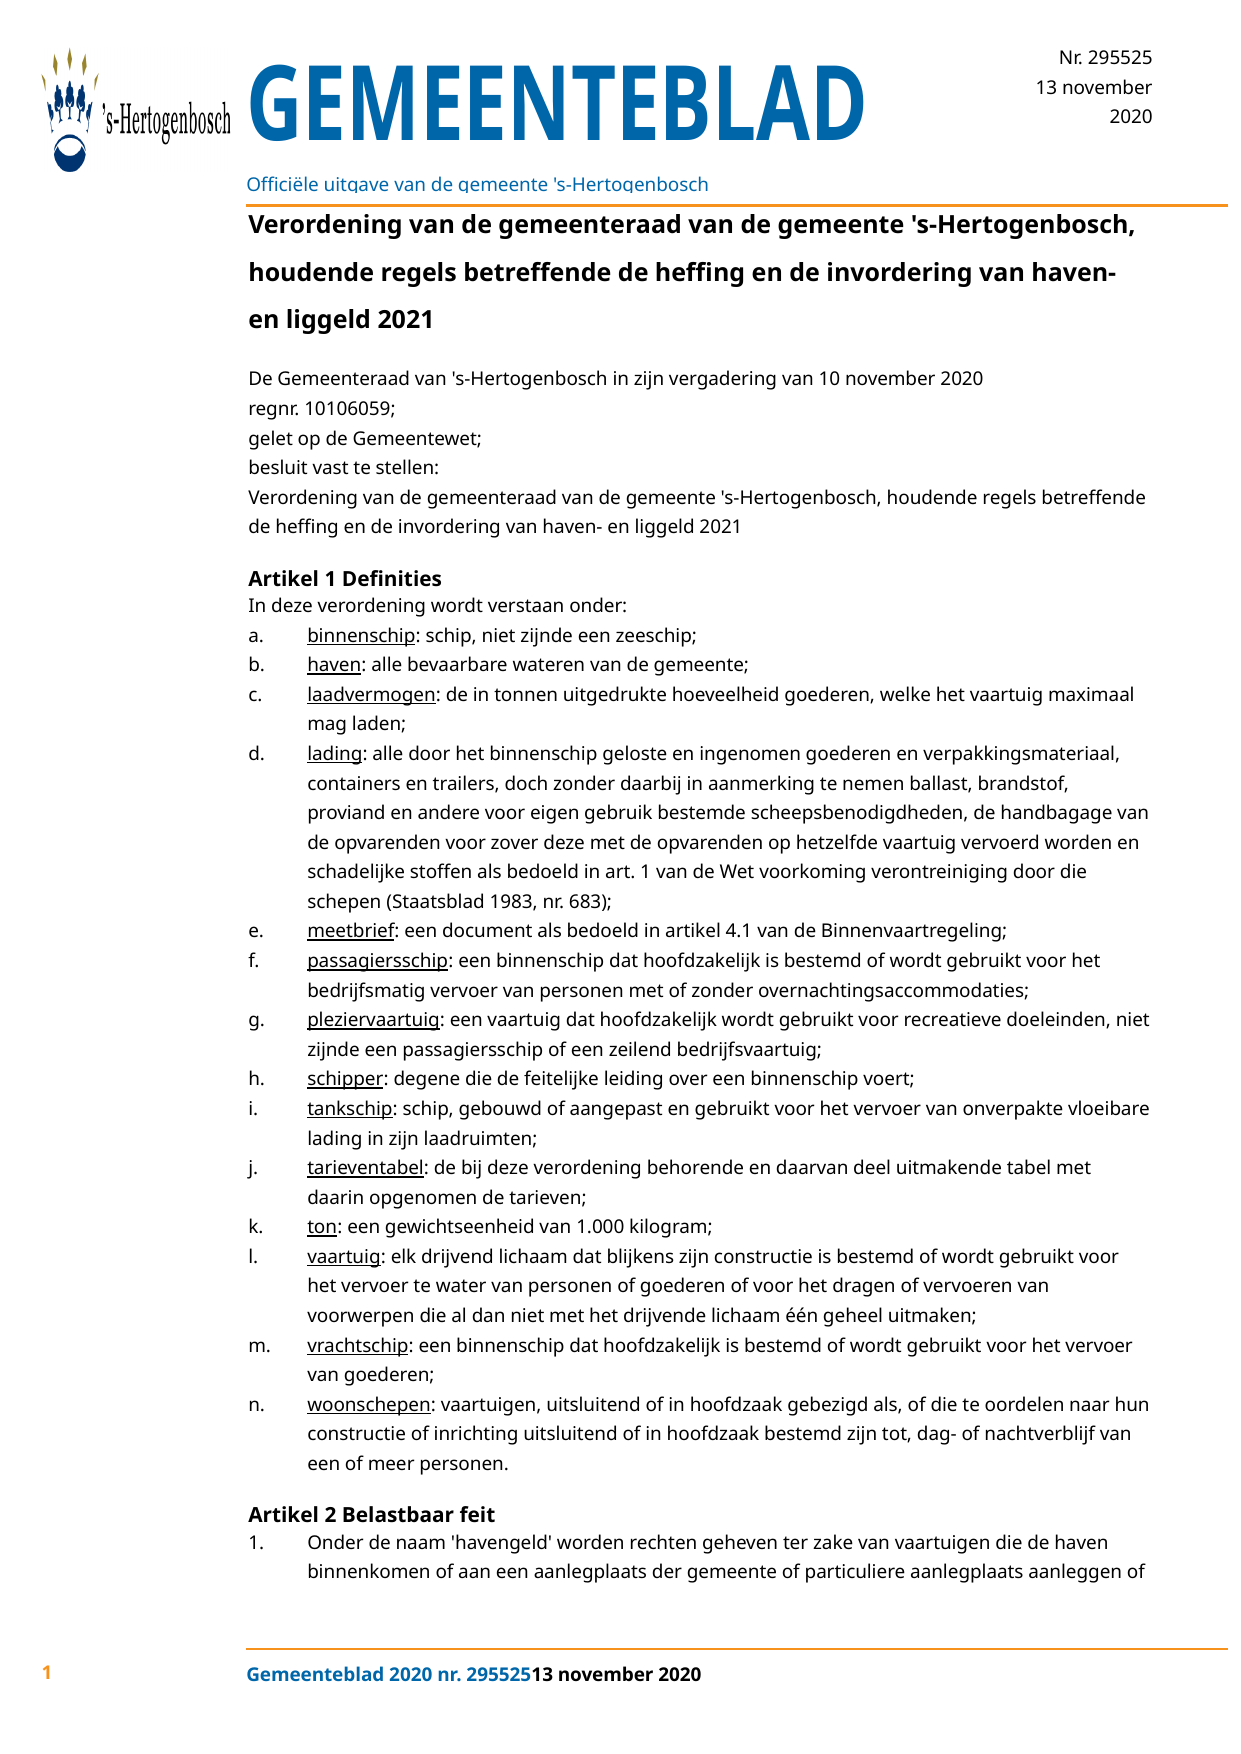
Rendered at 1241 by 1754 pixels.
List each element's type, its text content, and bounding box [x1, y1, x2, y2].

list schipper: degene die de feitelijke leiding over een binnenschip voert; [248, 1066, 1152, 1091]
text In deze verordening wordt verstaan onder: [248, 592, 1152, 618]
text Artikel 1 Definities [248, 564, 1152, 592]
list haven: alle bevaarbare wateren van de gemeente; [248, 651, 1152, 677]
list woonschepen: vaartuigen, uitsluitend of in hoofdzaak gebezigd als, of die te oordelen naar hun constructie of inrichting uitsluitend of in hoofdzaak bestemd zijn tot, dag- of nachtverblijf van een of meer personen. [248, 1391, 1152, 1476]
list lading: alle door het binnenschip geloste en ingenomen goederen en verpakkingsmateriaal, containers en trailers, doch zonder daarbij in aanmerking te nemen ballast, brandstof, proviand en andere voor eigen gebruik bestemde scheepsbenodigdheden, de handbagage van de opvarenden voor zover deze met de opvarenden op hetzelfde vaartuig vervoerd worden en schadelijke stoffen als bedoeld in art. 1 van de Wet voorkoming verontreiniging door die schepen (Staatsblad 1983, nr. 683); [248, 740, 1152, 914]
text besluit vast te stellen: [248, 454, 1152, 480]
text Verordening van de gemeenteraad van de gemeente 's-Hertogenbosch, houdende regels betreffende de heffing en de invordering van haven- en liggeld 2021 [248, 484, 1152, 539]
list Onder de naam 'havengeld' worden rechten geheven ter zake van vaartuigen die de haven binnenkomen of aan een aanlegplaats der gemeente of particuliere aanlegplaats aanleggen of [248, 1529, 1152, 1584]
list laadvermogen: de in tonnen uitgedrukte hoeveelheid goederen, welke het vaartuig maximaal mag laden; [248, 681, 1152, 736]
text De Gemeenteraad van 's-Hertogenbosch in zijn vergadering van 10 november 2020 [248, 366, 1152, 391]
text Verordening van de gemeenteraad van de gemeente 's-Hertogenbosch, houdende regels betreffende de heffing en de invordering van haven- en liggeld 2021 [248, 207, 1152, 336]
text gelet op de Gemeentewet; [248, 425, 1152, 450]
text Artikel 2 Belastbaar feit [248, 1501, 1152, 1529]
picture [41, 47, 231, 172]
list tarieventabel: de bij deze verordening behorende en daarvan deel uitmakende tabel met daarin opgenomen de tarieven; [248, 1154, 1152, 1210]
list vaartuig: elk drijvend lichaam dat blijkens zijn constructie is bestemd of wordt gebruikt voor het vervoer te water van personen of goederen of voor het dragen of vervoeren van voorwerpen die al dan niet met het drijvende lichaam één geheel uitmaken; [248, 1243, 1152, 1328]
text regnr. 10106059; [248, 395, 1152, 421]
list ton: een gewichtseenheid van 1.000 kilogram; [248, 1213, 1152, 1239]
list binnenschip: schip, niet zijnde een zeeschip; [248, 622, 1152, 648]
list tankschip: schip, gebouwd of aangepast en gebruikt voor het vervoer van onverpakte vloeibare lading in zijn laadruimten; [248, 1095, 1152, 1151]
list meetbrief: een document als bedoeld in artikel 4.1 van de Binnenvaartregeling; [248, 918, 1152, 943]
list pleziervaartuig: een vaartuig dat hoofdzakelijk wordt gebruikt voor recreatieve doeleinden, niet zijnde een passagiersschip of een zeilend bedrijfsvaartuig; [248, 1006, 1152, 1062]
list passagiersschip: een binnenschip dat hoofdzakelijk is bestemd of wordt gebruikt voor het bedrijfsmatig vervoer van personen met of zonder overnachtingsaccommodaties; [248, 947, 1152, 1003]
list vrachtschip: een binnenschip dat hoofdzakelijk is bestemd of wordt gebruikt voor het vervoer van goederen; [248, 1332, 1152, 1387]
